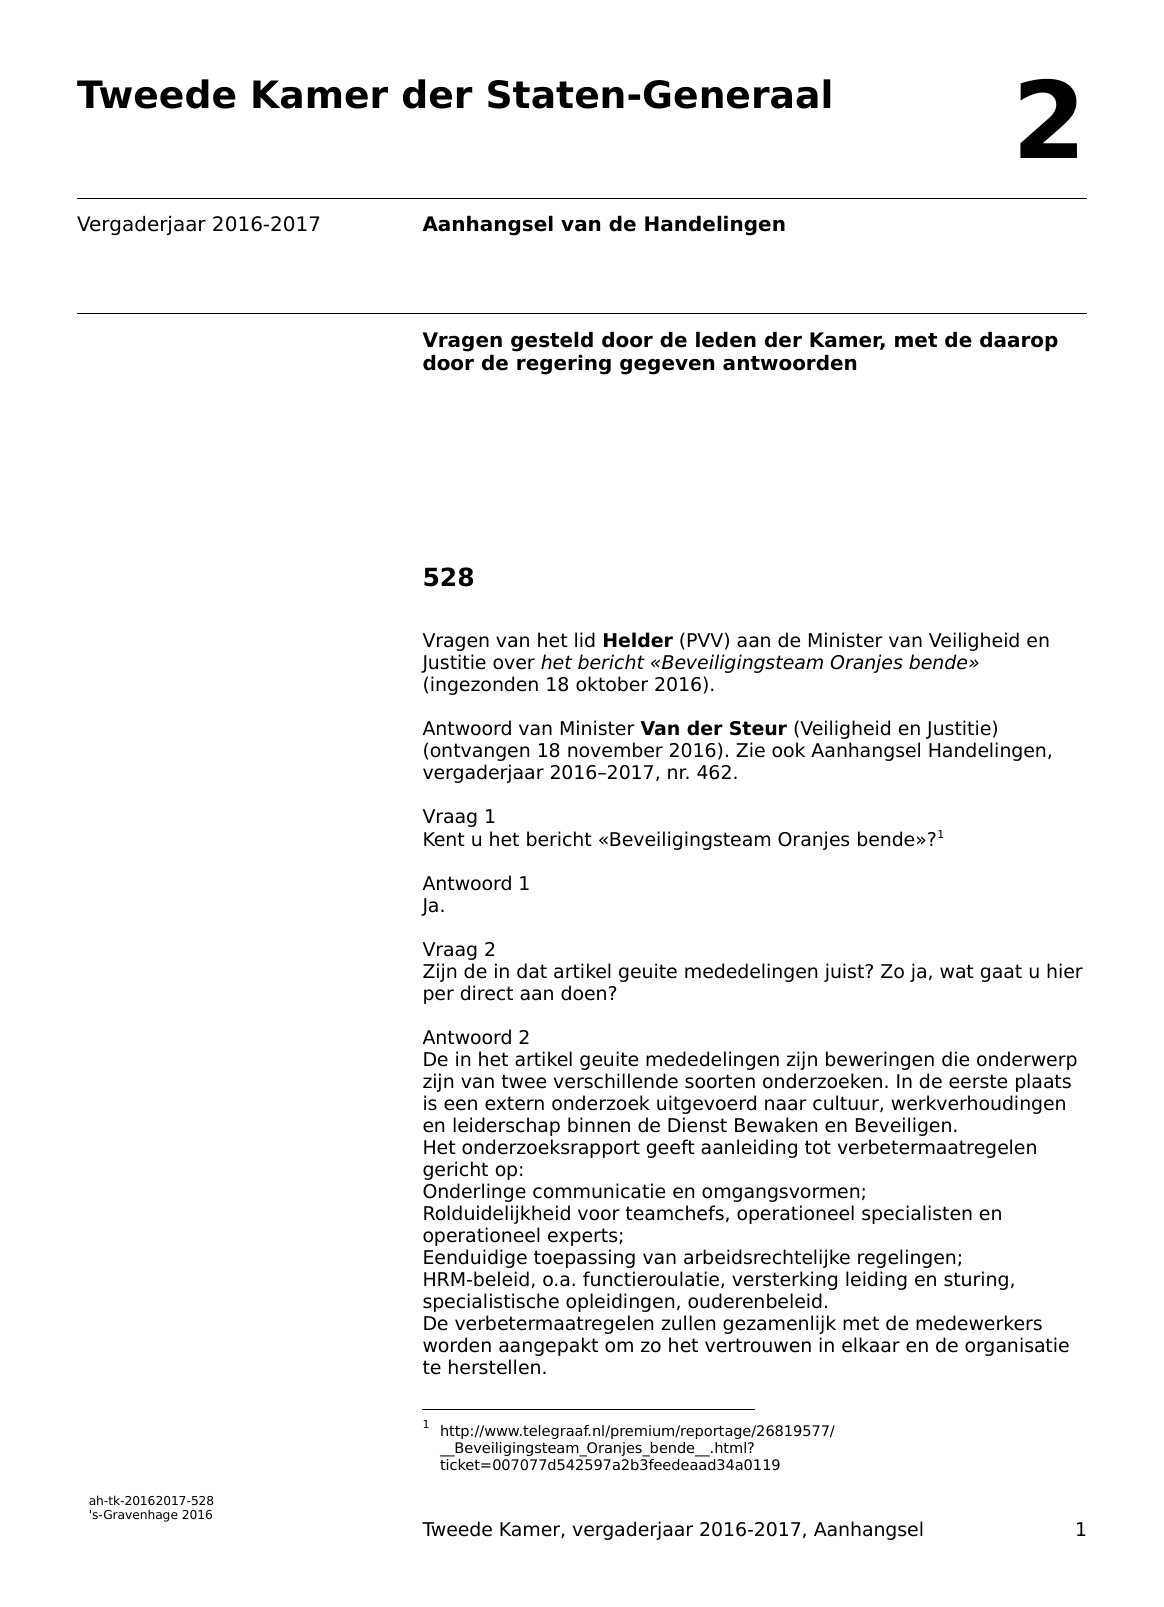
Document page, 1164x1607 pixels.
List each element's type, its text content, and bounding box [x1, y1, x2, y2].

text HRM-beleid, o.a. functieroulatie, versterking leiding en sturing, specialistische opleidingen, ouderenbeleid. [422, 1269, 1087, 1313]
text ah-tk-20162017-528 [88, 1494, 323, 1508]
text Het onderzoeksrapport geeft aanleiding tot verbetermaatregelen gericht op: [422, 1137, 1087, 1181]
text Vraag 1 [422, 806, 1087, 828]
text Eenduidige toepassing van arbeidsrechtelijke regelingen; [422, 1247, 1087, 1269]
table_cell Vergaderjaar 2016-2017 [77, 199, 422, 313]
table_header Tweede Kamer der Staten-Generaal [77, 59, 886, 198]
table_cell Aanhangsel van de Handelingen [422, 199, 1087, 313]
text Vragen van het lid Helder (PVV) aan de Minister van Veiligheid en Justitie over het bericht «Beveiligingsteam Oranjes bende» (ingezonden 18 oktober 2016). [422, 630, 1087, 696]
text Kent u het bericht «Beveiligingsteam Oranjes bende»? [422, 828, 1087, 850]
text Onderlinge communicatie en omgangsvormen; [422, 1181, 1087, 1203]
text Ja. [422, 894, 1087, 917]
text Rolduidelijkheid voor teamchefs, operationeel specialisten en operationeel experts; [422, 1203, 1087, 1247]
text Antwoord 2 [422, 1027, 1087, 1049]
text De verbetermaatregelen zullen gezamenlijk met de medewerkers worden aangepakt om zo het vertrouwen in elkaar en de organisatie te herstellen. [422, 1313, 1087, 1378]
text Antwoord 1 [422, 873, 1087, 894]
text Zijn de in dat artikel geuite mededelingen juist? Zo ja, wat gaat u hier per direct aan doen? [422, 961, 1087, 1005]
table_header 2 [886, 59, 1087, 198]
table_cell [77, 314, 422, 375]
text De in het artikel geuite mededelingen zijn beweringen die onderwerp zijn van twee verschillende soorten onderzoeken. In de eerste plaats is een extern onderzoek uitgevoerd naar cultuur, werkverhoudingen en leiderschap binnen de Dienst Bewaken en Beveiligen. [422, 1049, 1087, 1137]
text 528 [422, 563, 1087, 592]
text http://www.telegraaf.nl/premium/reportage/26819577/__Beveiligingsteam_Oranjes_bende__.html?ticket=007077d542597a2b3feedeaad34a0119 [422, 1418, 1087, 1474]
text Vraag 2 [422, 939, 1087, 961]
text Antwoord van Minister Van der Steur (Veiligheid en Justitie) (ontvangen 18 november 2016). Zie ook Aanhangsel Handelingen, vergaderjaar 2016–2017, nr. 462. [422, 718, 1087, 784]
table_cell Vragen gesteld door de leden der Kamer, met de daarop door de regering gegeven antwoorden [422, 314, 1087, 375]
text 's-Gravenhage 2016 [88, 1508, 323, 1522]
